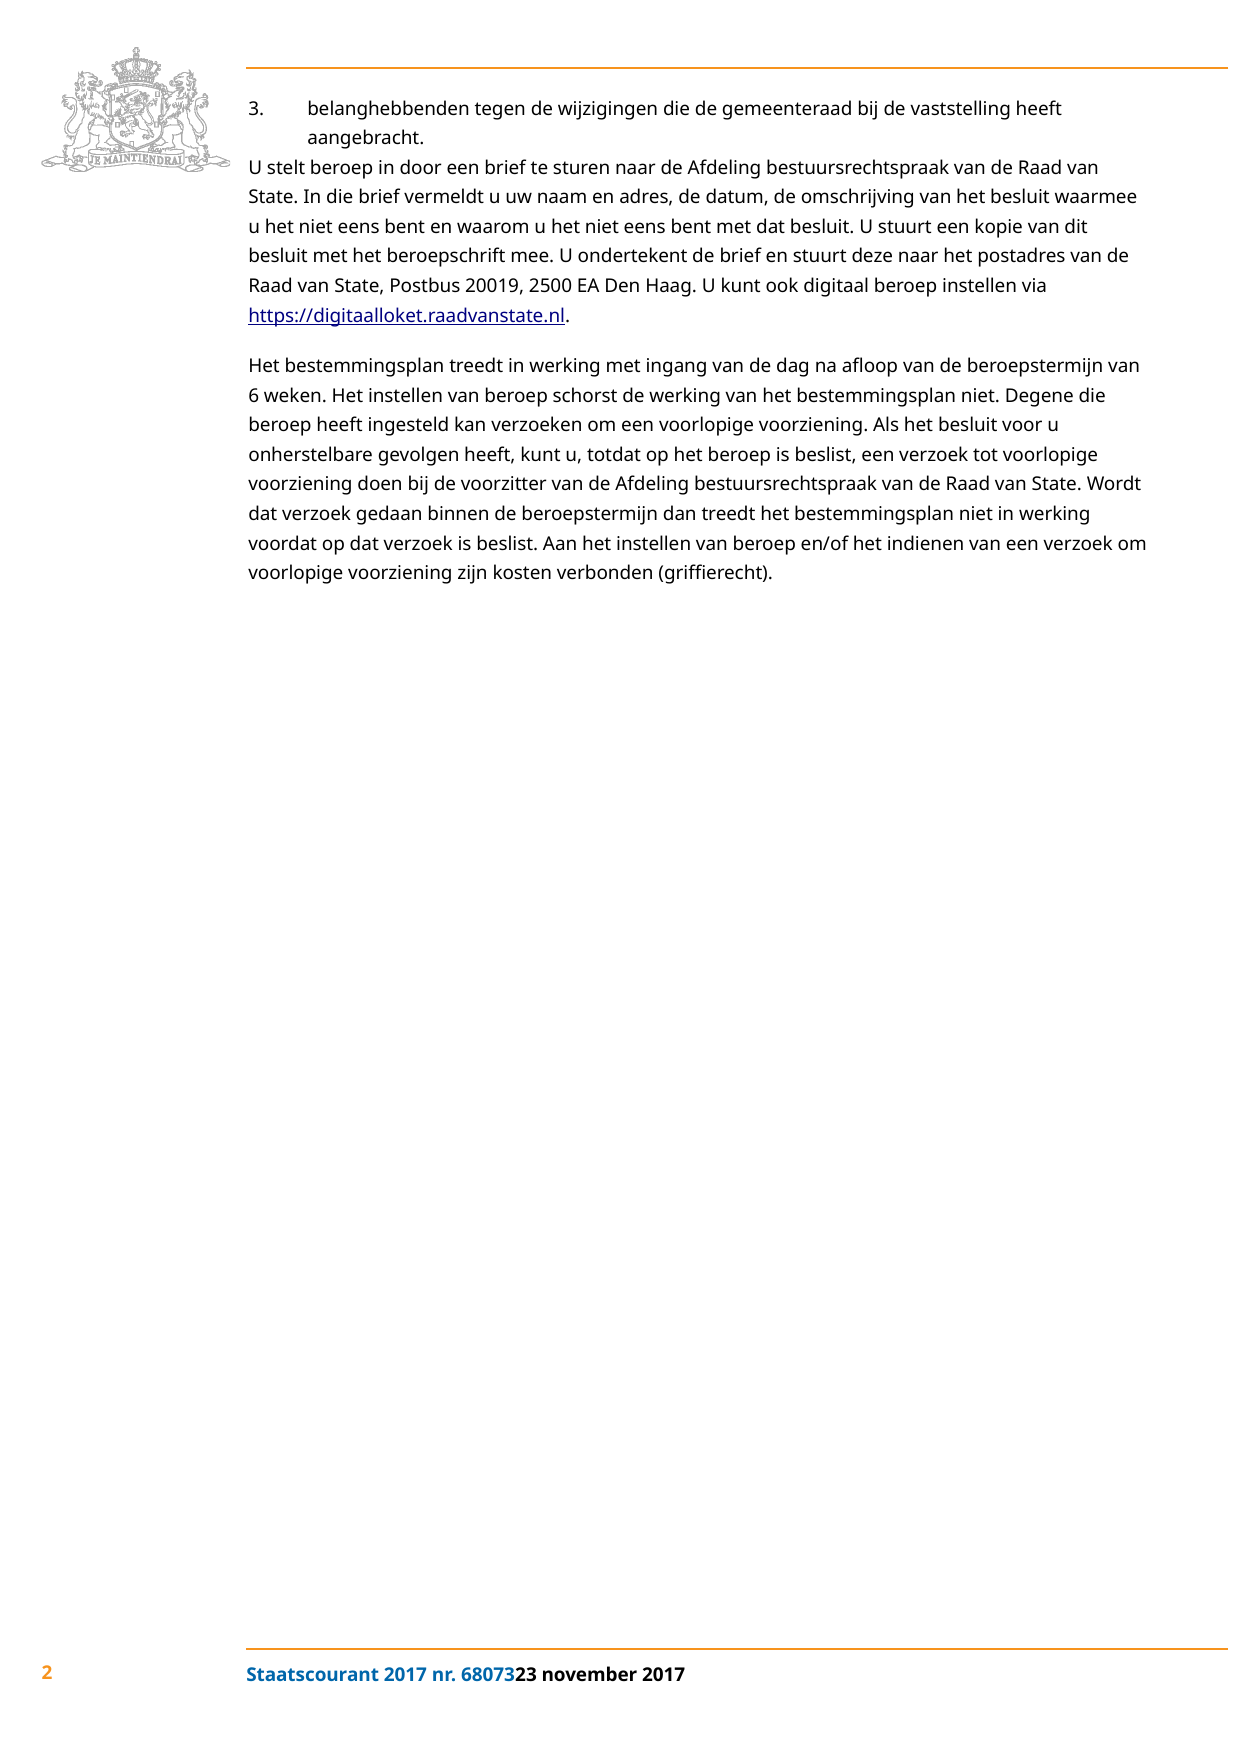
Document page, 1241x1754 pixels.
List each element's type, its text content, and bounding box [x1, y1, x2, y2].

text Het bestemmingsplan treedt in werking met ingang van de dag na afloop van de beroepstermijn van 6 weken. Het instellen van beroep schorst de werking van het bestemmingsplan niet. Degene die beroep heeft ingesteld kan verzoeken om een voorlopige voorziening. Als het besluit voor u onherstelbare gevolgen heeft, kunt u, totdat op het beroep is beslist, een verzoek tot voorlopige voorziening doen bij de voorzitter van de Afdeling bestuursrechtspraak van de Raad van State. Wordt dat verzoek gedaan binnen de beroepstermijn dan treedt het bestemmingsplan niet in werking voordat op dat verzoek is beslist. Aan het instellen van beroep en/of het indienen van een verzoek om voorlopige voorziening zijn kosten verbonden (griffierecht). [248, 352, 1152, 585]
text U stelt beroep in door een brief te sturen naar de Afdeling bestuursrechtspraak van de Raad van State. In die brief vermeldt u uw naam en adres, de datum, de omschrijving van het besluit waarmee u het niet eens bent en waarom u het niet eens bent met dat besluit. U stuurt een kopie van dit besluit met het beroepschrift mee. U ondertekent de brief en stuurt deze naar het postadres van de Raad van State, Postbus 20019, 2500 EA Den Haag. U kunt ook digitaal beroep instellen via https://digitaalloket.raadvanstate.nl. [248, 154, 1152, 328]
list belanghebbenden tegen de wijzigingen die de gemeenteraad bij de vaststelling heeft aangebracht. [248, 95, 1152, 150]
picture [41, 47, 231, 172]
